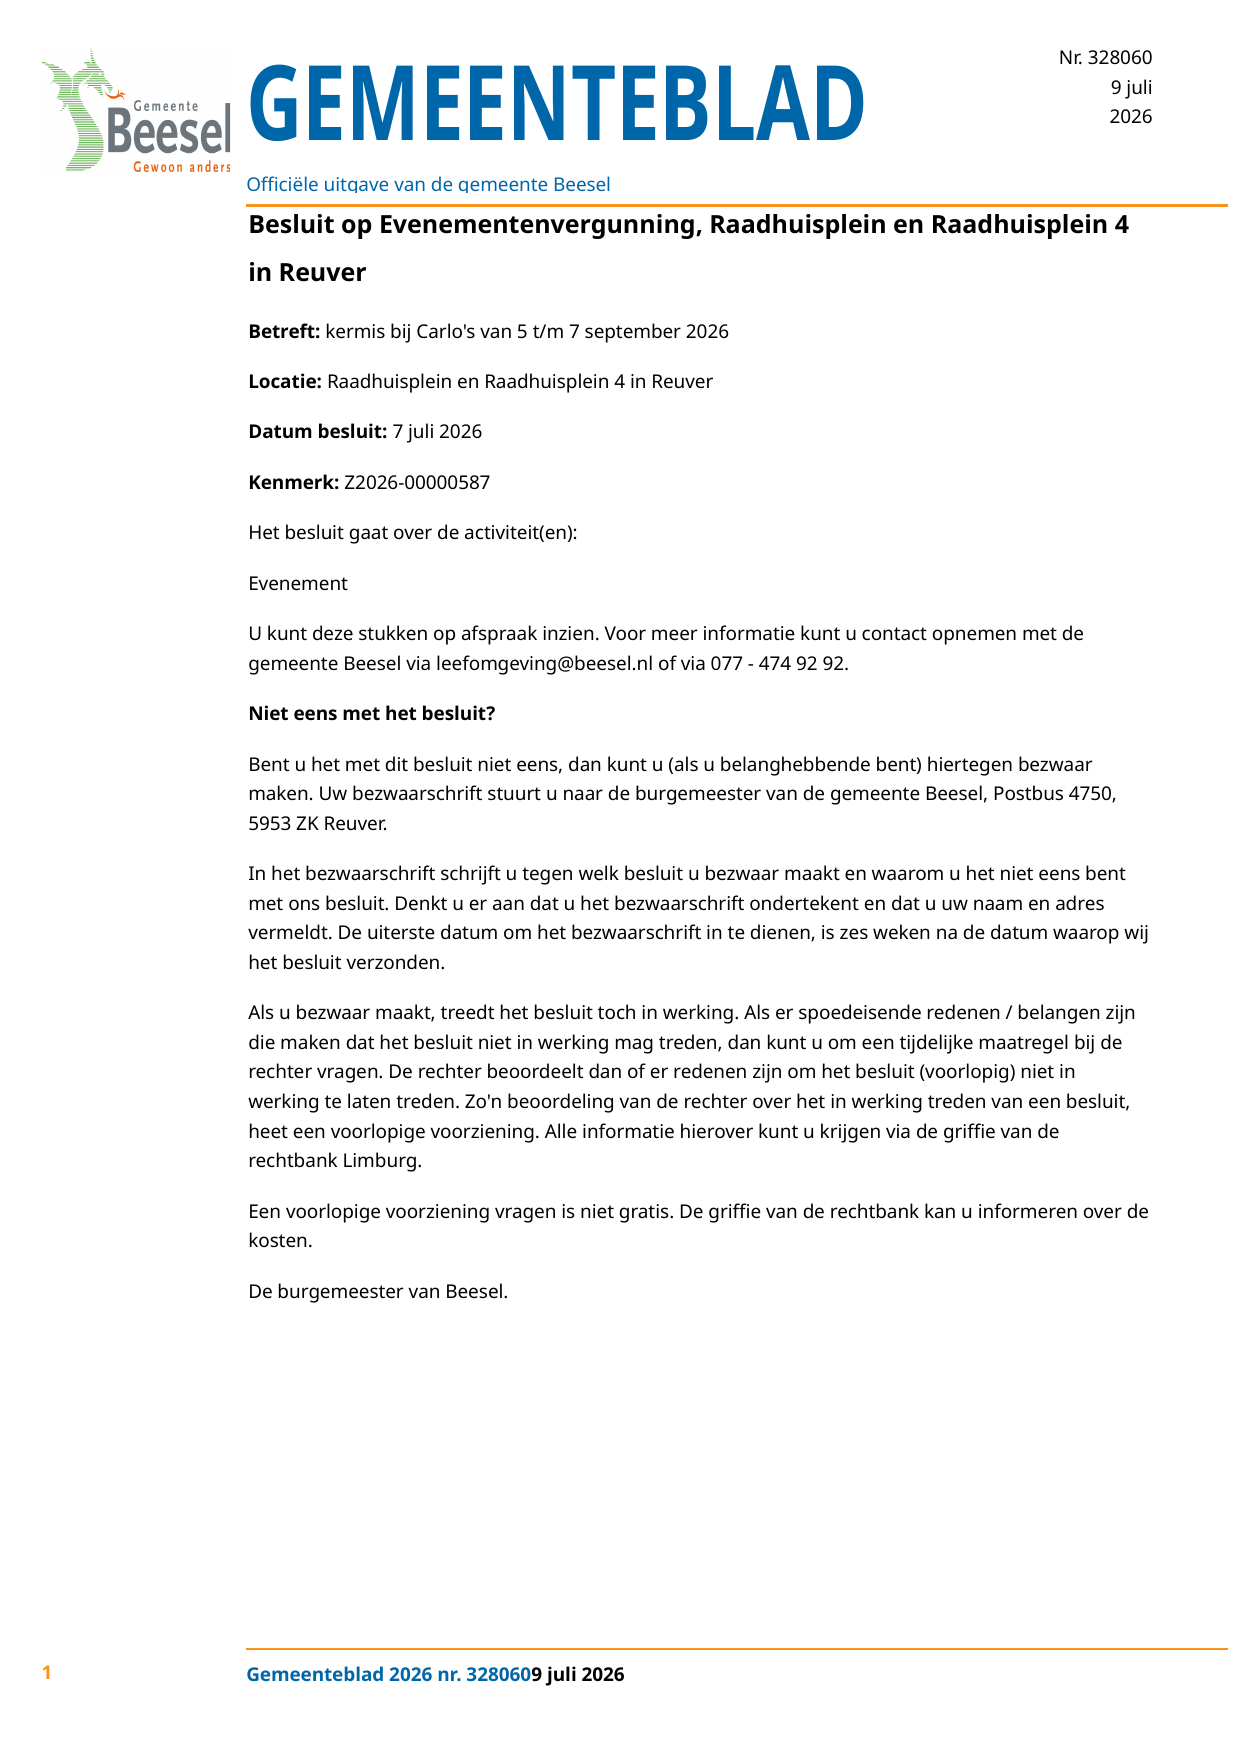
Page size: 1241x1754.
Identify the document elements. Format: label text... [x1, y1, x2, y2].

text Kenmerk: Z2026-00000587 [248, 469, 1152, 495]
text Het besluit gaat over de activiteit(en): [248, 519, 1152, 545]
picture [41, 47, 231, 172]
text Besluit op Evenementenvergunning, Raadhuisplein en Raadhuisplein 4 in Reuver [248, 207, 1152, 288]
text Datum besluit: 7 juli 2026 [248, 419, 1152, 444]
text Een voorlopige voorziening vragen is niet gratis. De griffie van de rechtbank kan u informeren over de kosten. [248, 1198, 1152, 1253]
text Locatie: Raadhuisplein en Raadhuisplein 4 in Reuver [248, 368, 1152, 394]
text Evenement [248, 570, 1152, 596]
text In het bezwaarschrift schrijft u tegen welk besluit u bezwaar maakt en waarom u het niet eens bent met ons besluit. Denkt u er aan dat u het bezwaarschrift ondertekent en dat u uw naam en adres vermeldt. De uiterste datum om het bezwaarschrift in te dienen, is zes weken na de datum waarop wij het besluit verzonden. [248, 860, 1152, 975]
text Bent u het met dit besluit niet eens, dan kunt u (als u belanghebbende bent) hiertegen bezwaar maken. Uw bezwaarschrift stuurt u naar de burgemeester van de gemeente Beesel, Postbus 4750, 5953 ZK Reuver. [248, 751, 1152, 836]
text Als u bezwaar maakt, treedt het besluit toch in werking. Als er spoedeisende redenen / belangen zijn die maken dat het besluit niet in werking mag treden, dan kunt u om een tijdelijke maatregel bij de rechter vragen. De rechter beoordeelt dan of er redenen zijn om het besluit (voorlopig) niet in werking te laten treden. Zo'n beoordeling van de rechter over het in werking treden van een besluit, heet een voorlopige voorziening. Alle informatie hierover kunt u krijgen via de griffie van de rechtbank Limburg. [248, 999, 1152, 1173]
text Niet eens met het besluit? [248, 700, 1152, 726]
text U kunt deze stukken op afspraak inzien. Voor meer informatie kunt u contact opnemen met de gemeente Beesel via leefomgeving@beesel.nl of via 077 - 474 92 92. [248, 620, 1152, 676]
text Betreft: kermis bij Carlo's van 5 t/m 7 september 2026 [248, 318, 1152, 344]
text De burgemeester van Beesel. [248, 1278, 1152, 1304]
